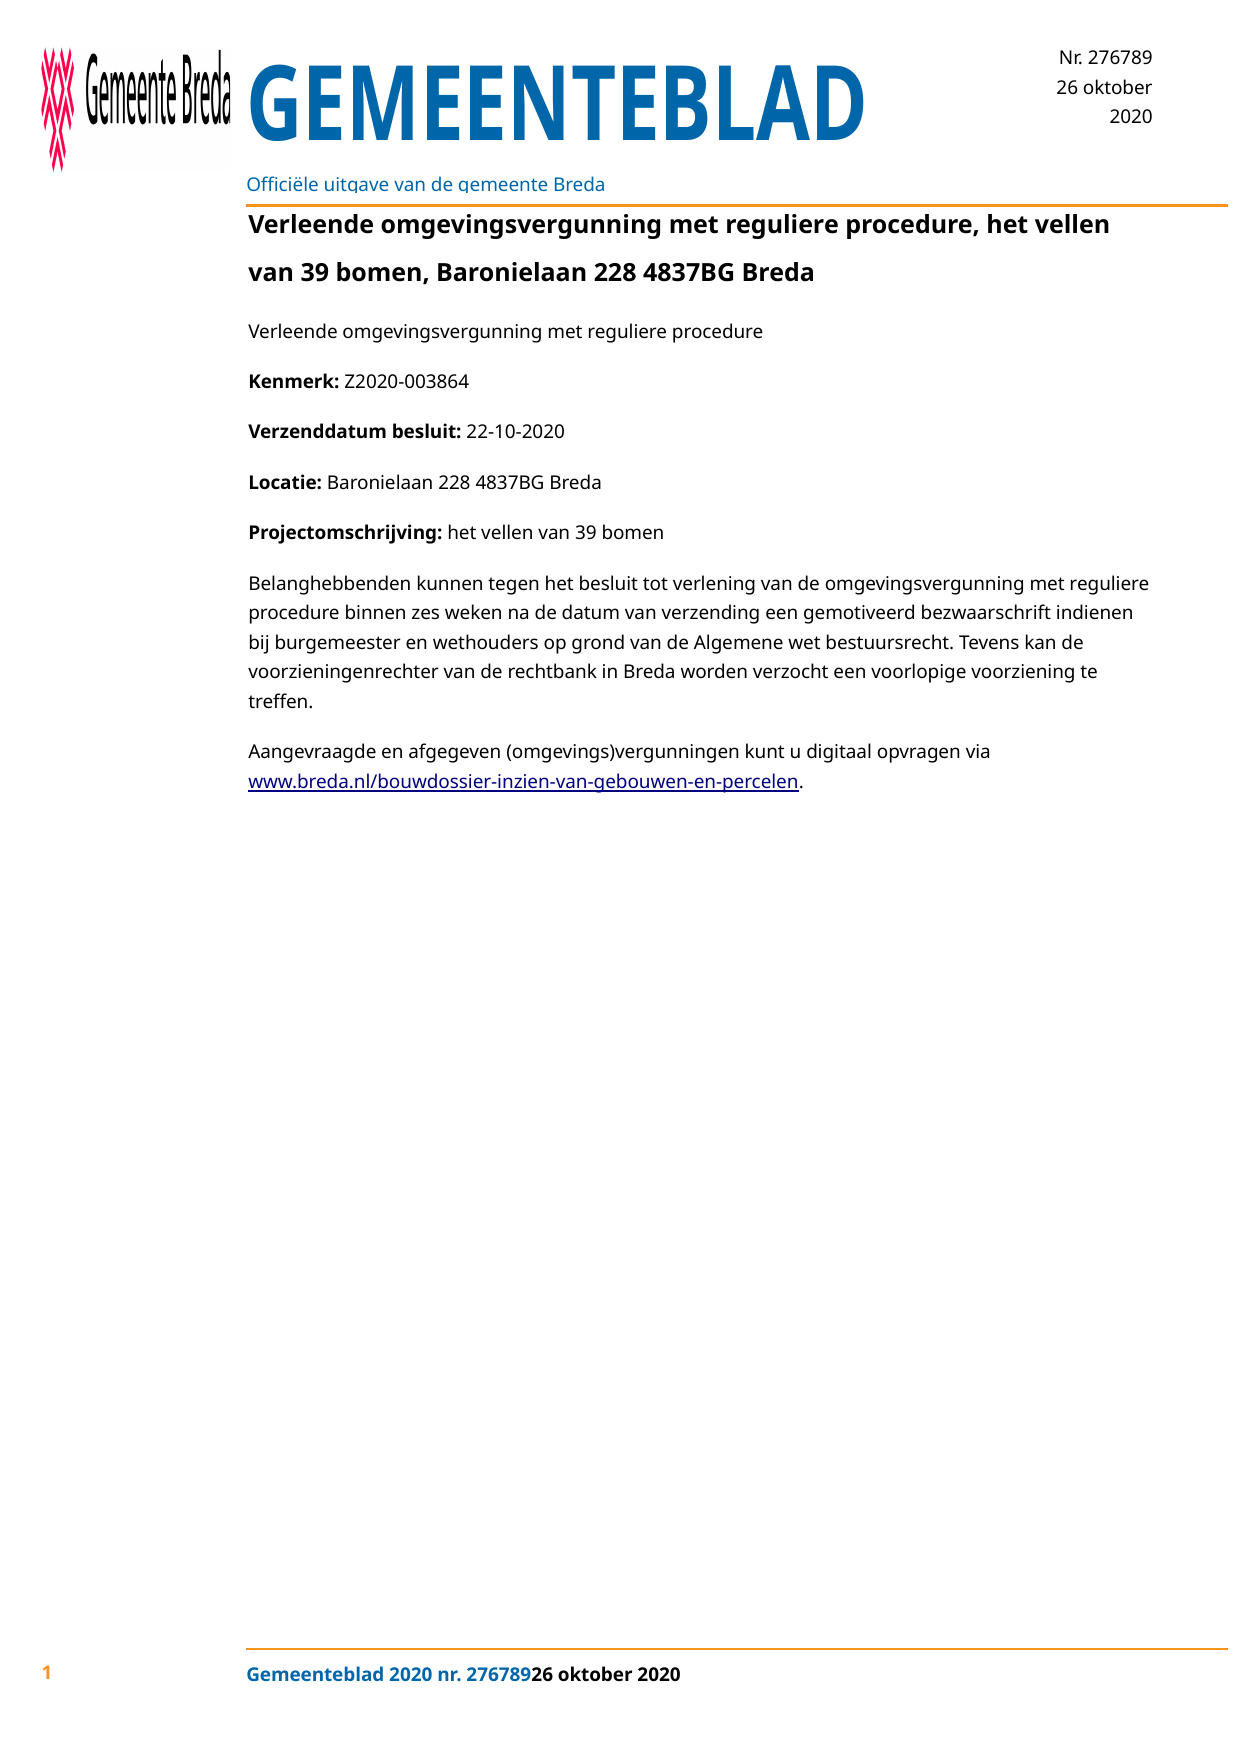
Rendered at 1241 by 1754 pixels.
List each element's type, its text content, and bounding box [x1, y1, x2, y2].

text Verzenddatum besluit: 22-10-2020 [248, 419, 1152, 444]
text Locatie: Baronielaan 228 4837BG Breda [248, 469, 1152, 495]
text Projectomschrijving: het vellen van 39 bomen [248, 519, 1152, 545]
text Verleende omgevingsvergunning met reguliere procedure [248, 318, 1152, 344]
text Verleende omgevingsvergunning met reguliere procedure, het vellen van 39 bomen, Baronielaan 228 4837BG Breda [248, 207, 1152, 288]
text Belanghebbenden kunnen tegen het besluit tot verlening van de omgevingsvergunning met reguliere procedure binnen zes weken na de datum van verzending een gemotiveerd bezwaarschrift indienen bij burgemeester en wethouders op grond van de Algemene wet bestuursrecht. Tevens kan de voorzieningenrechter van de rechtbank in Breda worden verzocht een voorlopige voorziening te treffen. [248, 570, 1152, 714]
picture [41, 47, 231, 172]
text Kenmerk: Z2020-003864 [248, 368, 1152, 394]
text Aangevraagde en afgegeven (omgevings)vergunningen kunt u digitaal opvragen via www.breda.nl/bouwdossier-inzien-van-gebouwen-en-percelen. [248, 739, 1152, 794]
